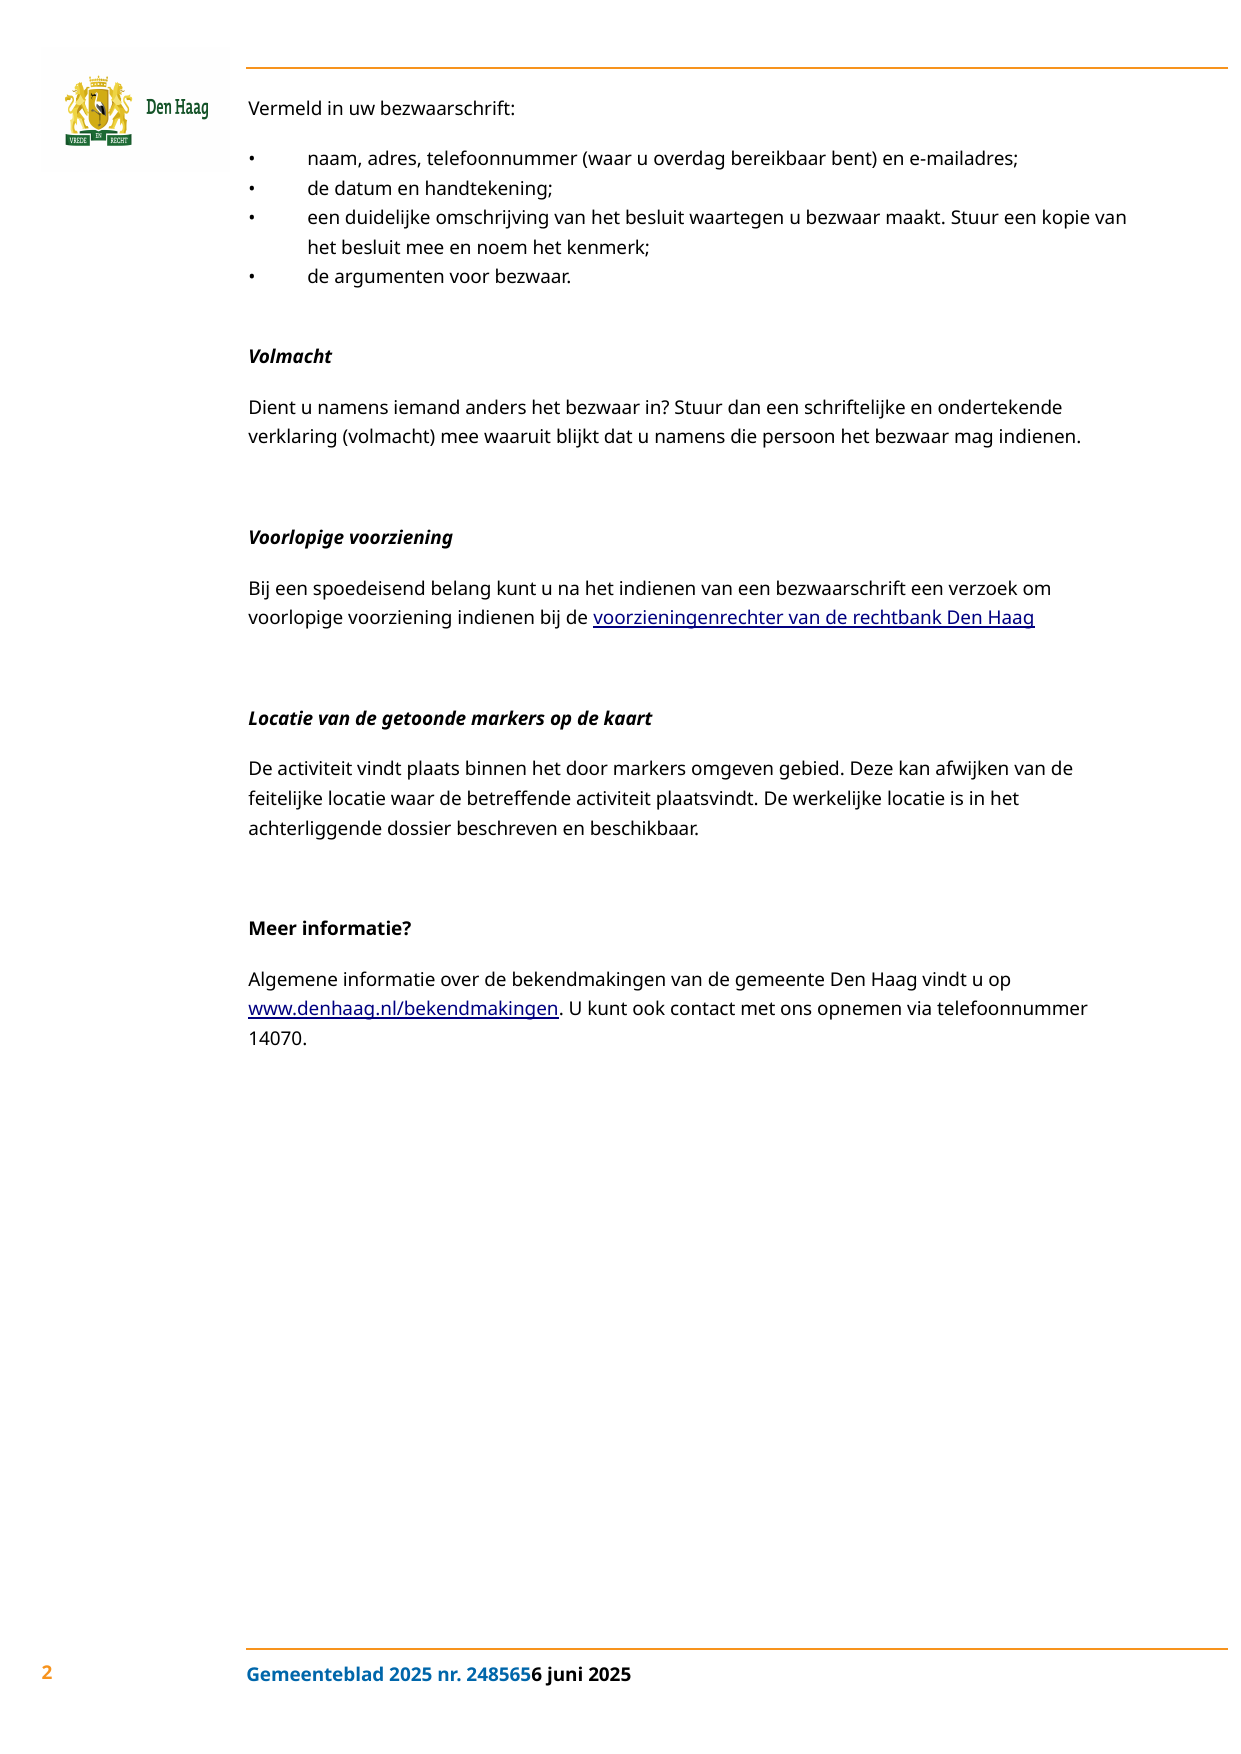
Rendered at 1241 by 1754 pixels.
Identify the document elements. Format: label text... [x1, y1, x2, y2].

list de argumenten voor bezwaar. [248, 263, 1152, 289]
text Locatie van de getoonde markers op de kaart [248, 705, 1152, 731]
text Vermeld in uw bezwaarschrift: [248, 95, 1152, 121]
text Volmacht [248, 343, 1152, 369]
picture [41, 47, 231, 172]
text Dient u namens iemand anders het bezwaar in? Stuur dan een schriftelijke en ondertekende verklaring (volmacht) mee waaruit blijkt dat u namens die persoon het bezwaar mag indienen. [248, 394, 1152, 449]
text Meer informatie? [248, 916, 1152, 941]
text Bij een spoedeisend belang kunt u na het indienen van een bezwaarschrift een verzoek om voorlopige voorziening indienen bij de voorzieningenrechter van de rechtbank Den Haag [248, 575, 1152, 630]
list een duidelijke omschrijving van het besluit waartegen u bezwaar maakt. Stuur een kopie van het besluit mee en noem het kenmerk; [248, 204, 1152, 260]
text Voorlopige voorziening [248, 524, 1152, 550]
text Algemene informatie over de bekendmakingen van de gemeente Den Haag vindt u op www.denhaag.nl/bekendmakingen. U kunt ook contact met ons opnemen via telefoonnummer 14070. [248, 966, 1152, 1051]
list naam, adres, telefoonnummer (waar u overdag bereikbaar bent) en e-mailadres; [248, 145, 1152, 171]
text De activiteit vindt plaats binnen het door markers omgeven gebied. Deze kan afwijken van de feitelijke locatie waar de betreffende activiteit plaatsvindt. De werkelijke locatie is in het achterliggende dossier beschreven en beschikbaar. [248, 756, 1152, 841]
list de datum en handtekening; [248, 175, 1152, 201]
